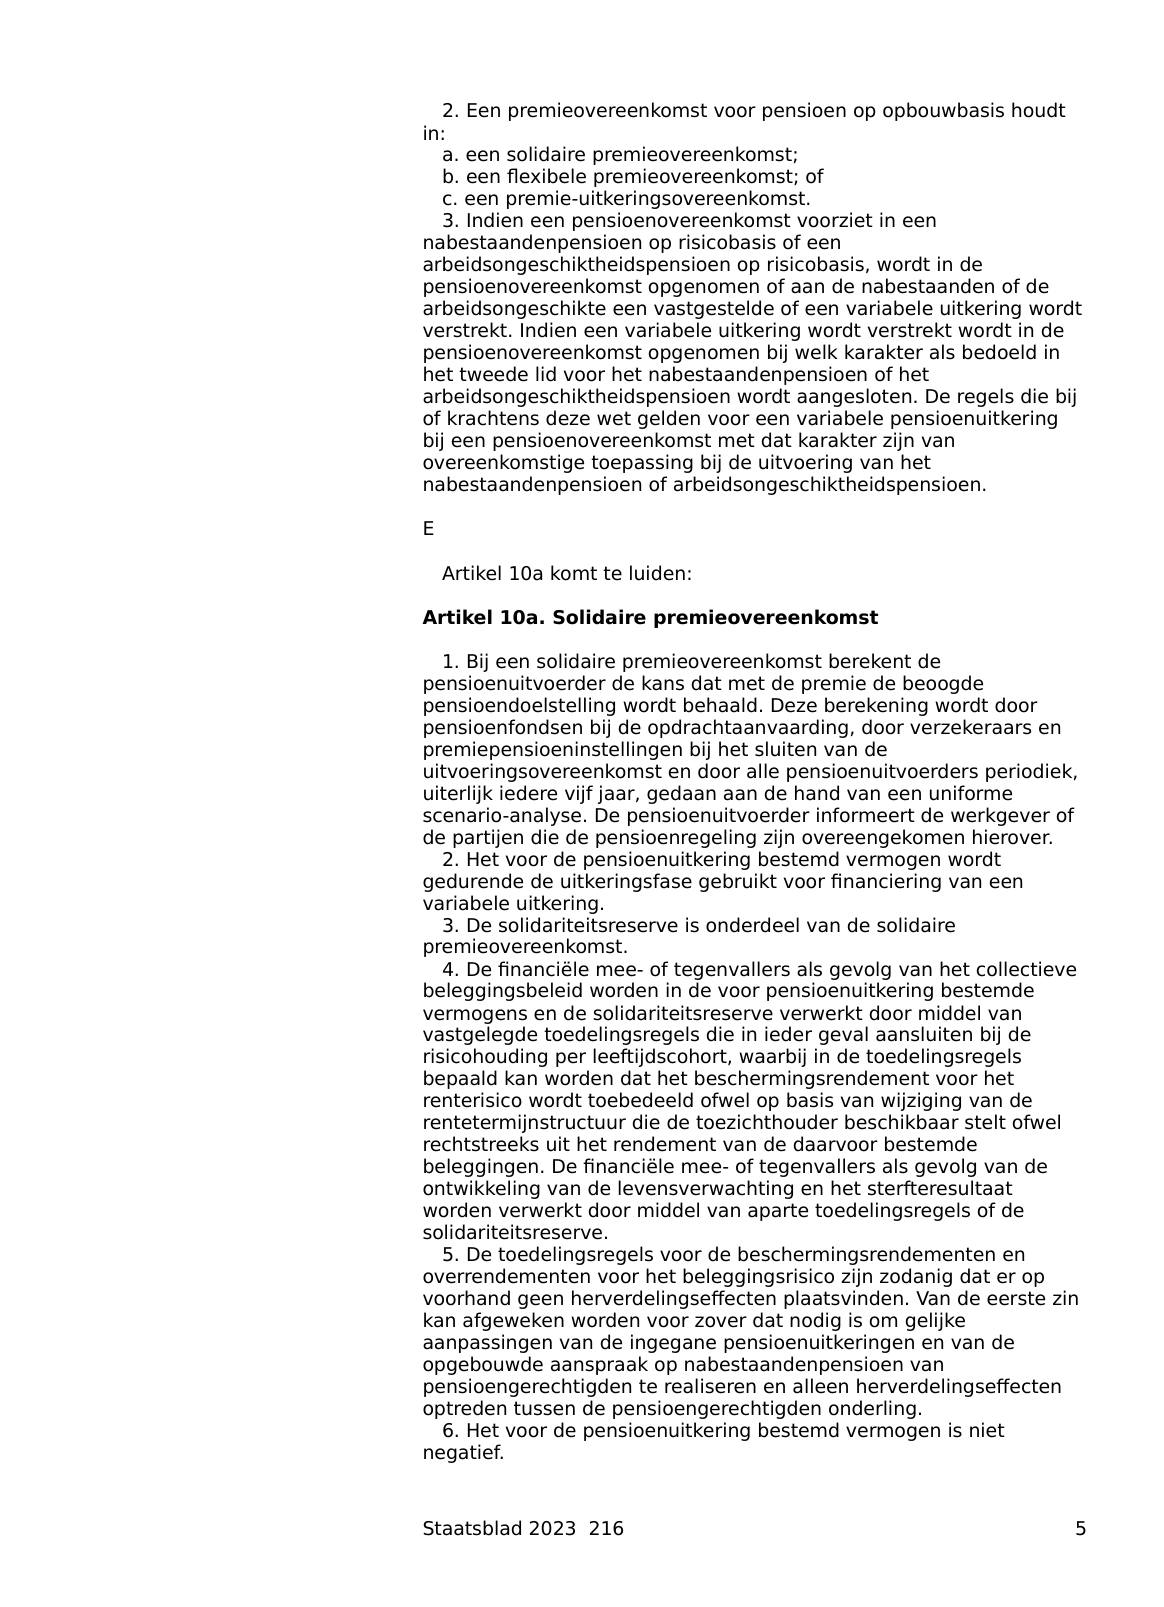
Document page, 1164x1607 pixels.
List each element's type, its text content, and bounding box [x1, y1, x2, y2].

text 3. De solidariteitsreserve is onderdeel van de solidaire premieovereenkomst. [422, 914, 1087, 958]
text 5. De toedelingsregels voor de beschermingsrendementen en overrendementen voor het beleggingsrisico zijn zodanig dat er op voorhand geen herverdelingseffecten plaatsvinden. Van de eerste zin kan afgeweken worden voor zover dat nodig is om gelijke aanpassingen van de ingegane pensioenuitkeringen en van de opgebouwde aanspraak op nabestaandenpensioen van pensioengerechtigden te realiseren en alleen herverdelingseffecten optreden tussen de pensioengerechtigden onderling. [422, 1244, 1087, 1420]
subtitle Artikel 10a. Solidaire premieovereenkomst [422, 607, 1087, 628]
text 2. Een premieovereenkomst voor pensioen op opbouwbasis houdt in: [422, 100, 1087, 144]
text 1. Bij een solidaire premieovereenkomst berekent de pensioenuitvoerder de kans dat met de premie de beoogde pensioendoelstelling wordt behaald. Deze berekening wordt door pensioenfondsen bij de opdrachtaanvaarding, door verzekeraars en premiepensioeninstellingen bij het sluiten van de uitvoeringsovereenkomst en door alle pensioenuitvoerders periodiek, uiterlijk iedere vijf jaar, gedaan aan de hand van een uniforme scenario-analyse. De pensioenuitvoerder informeert de werkgever of de partijen die de pensioenregeling zijn overeengekomen hierover. [422, 651, 1087, 848]
text 2. Het voor de pensioenuitkering bestemd vermogen wordt gedurende de uitkeringsfase gebruikt voor financiering van een variabele uitkering. [422, 848, 1087, 914]
text 3. Indien een pensioenovereenkomst voorziet in een nabestaandenpensioen op risicobasis of een arbeidsongeschiktheidspensioen op risicobasis, wordt in de pensioenovereenkomst opgenomen of aan de nabestaanden of de arbeidsongeschikte een vastgestelde of een variabele uitkering wordt verstrekt. Indien een variabele uitkering wordt verstrekt wordt in de pensioenovereenkomst opgenomen bij welk karakter als bedoeld in het tweede lid voor het nabestaandenpensioen of het arbeidsongeschiktheidspensioen wordt aangesloten. De regels die bij of krachtens deze wet gelden voor een variabele pensioenuitkering bij een pensioenovereenkomst met dat karakter zijn van overeenkomstige toepassing bij de uitvoering van het nabestaandenpensioen of arbeidsongeschiktheidspensioen. [422, 210, 1087, 496]
text c. een premie-uitkeringsovereenkomst. [422, 188, 1087, 210]
text Artikel 10a komt te luiden: [422, 562, 1087, 584]
text 4. De financiële mee- of tegenvallers als gevolg van het collectieve beleggingsbeleid worden in de voor pensioenuitkering bestemde vermogens en de solidariteitsreserve verwerkt door middel van vastgelegde toedelingsregels die in ieder geval aansluiten bij de risicohouding per leeftijdscohort, waarbij in de toedelingsregels bepaald kan worden dat het beschermingsrendement voor het renterisico wordt toebedeeld ofwel op basis van wijziging van de rentetermijnstructuur die de toezichthouder beschikbaar stelt ofwel rechtstreeks uit het rendement van de daarvoor bestemde beleggingen. De financiële mee- of tegenvallers als gevolg van de ontwikkeling van de levensverwachting en het sterfteresultaat worden verwerkt door middel van aparte toedelingsregels of de solidariteitsreserve. [422, 958, 1087, 1244]
text 6. Het voor de pensioenuitkering bestemd vermogen is niet negatief. [422, 1420, 1087, 1464]
text E [422, 518, 1087, 540]
text b. een flexibele premieovereenkomst; of [422, 166, 1087, 188]
text a. een solidaire premieovereenkomst; [422, 144, 1087, 166]
